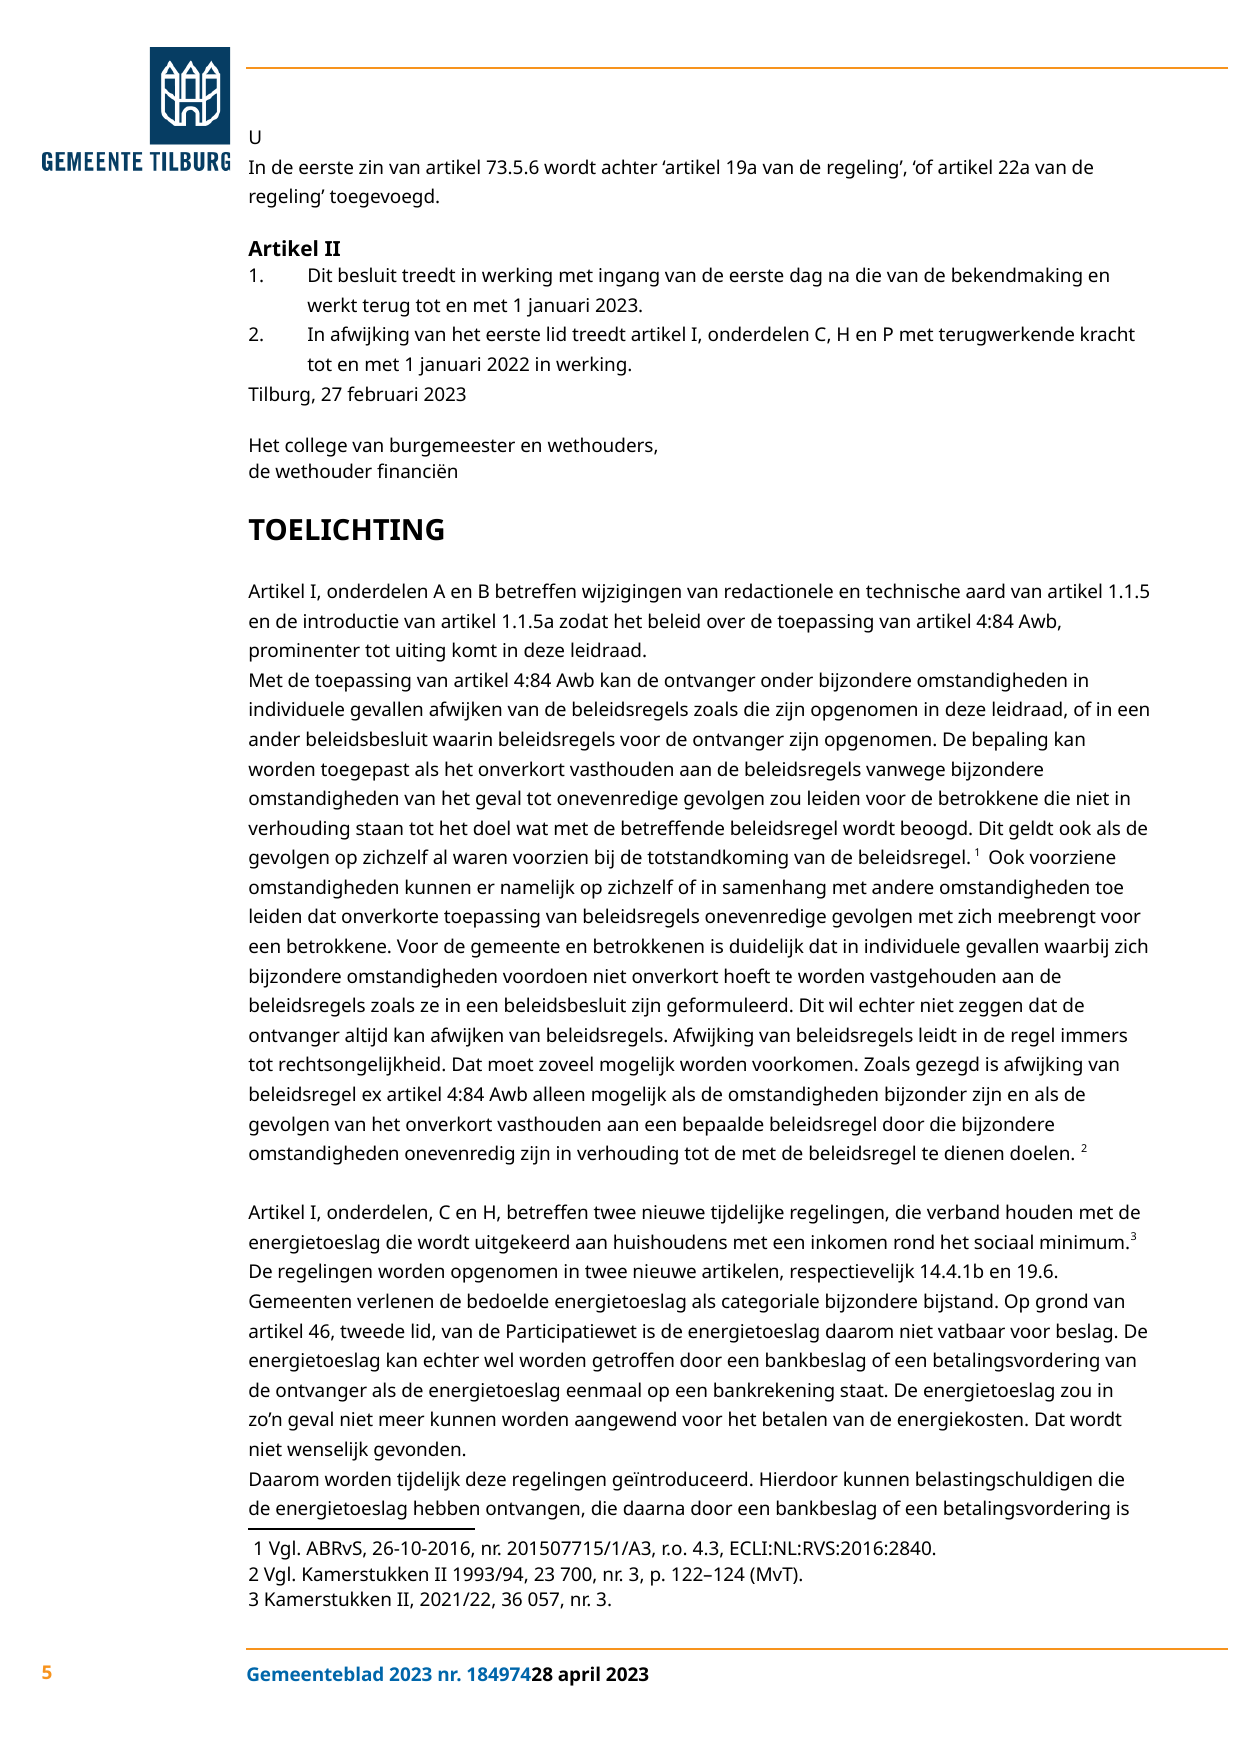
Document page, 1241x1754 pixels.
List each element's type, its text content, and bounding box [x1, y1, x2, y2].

text de wethouder financiën [248, 458, 1152, 484]
text Tilburg, 27 februari 2023 [248, 381, 1152, 406]
text Gemeenten verlenen de bedoelde energietoeslag als categoriale bijzondere bijstand. Op grond van artikel 46, tweede lid, van de Participatiewet is de energietoeslag daarom niet vatbaar voor beslag. De energietoeslag kan echter wel worden getroffen door een bankbeslag of een betalingsvordering van de ontvanger als de energietoeslag eenmaal op een bankrekening staat. De energietoeslag zou in zo’n geval niet meer kunnen worden aangewend voor het betalen van de energiekosten. Dat wordt niet wenselijk gevonden. [248, 1288, 1152, 1462]
text Kamerstukken II, 2021/22, 36 057, nr. 3. [248, 1586, 1152, 1612]
text Vgl. Kamerstukken II 1993/94, 23 700, nr. 3, p. 122–124 (MvT). [248, 1561, 1152, 1586]
list Dit besluit treedt in werking met ingang van de eerste dag na die van de bekendmaking en werkt terug tot en met 1 januari 2023. [248, 262, 1152, 318]
text TOELICHTING [248, 509, 1152, 549]
text Daarom worden tijdelijk deze regelingen geïntroduceerd. Hierdoor kunnen belastingschuldigen die de energietoeslag hebben ontvangen, die daarna door een bankbeslag of een betalingsvordering is [248, 1466, 1152, 1521]
list In afwijking van het eerste lid treedt artikel I, onderdelen C, H en P met terugwerkende kracht tot en met 1 januari 2022 in werking. [248, 322, 1152, 377]
text Artikel I, onderdelen A en B betreffen wijzigingen van redactionele en technische aard van artikel 1.1.5 en de introductie van artikel 1.1.5a zodat het beleid over de toepassing van artikel 4:84 Awb, prominenter tot uiting komt in deze leidraad. [248, 578, 1152, 663]
text Met de toepassing van artikel 4:84 Awb kan de ontvanger onder bijzondere omstandigheden in individuele gevallen afwijken van de beleidsregels zoals die zijn opgenomen in deze leidraad, of in een ander beleidsbesluit waarin beleidsregels voor de ontvanger zijn opgenomen. De bepaling kan worden toegepast als het onverkort vasthouden aan de beleidsregels vanwege bijzondere omstandigheden van het geval tot onevenredige gevolgen zou leiden voor de betrokkene die niet in verhouding staan tot het doel wat met de betreffende beleidsregel wordt beoogd. Dit geldt ook als de gevolgen op zichzelf al waren voorzien bij de totstandkoming van de beleidsregel. Ook voorziene omstandigheden kunnen er namelijk op zichzelf of in samenhang met andere omstandigheden toe leiden dat onverkorte toepassing van beleidsregels onevenredige gevolgen met zich meebrengt voor een betrokkene. Voor de gemeente en betrokkenen is duidelijk dat in individuele gevallen waarbij zich bijzondere omstandigheden voordoen niet onverkort hoeft te worden vastgehouden aan de beleidsregels zoals ze in een beleidsbesluit zijn geformuleerd. Dit wil echter niet zeggen dat de ontvanger altijd kan afwijken van beleidsregels. Afwijking van beleidsregels leidt in de regel immers tot rechtsongelijkheid. Dat moet zoveel mogelijk worden voorkomen. Zoals gezegd is afwijking van beleidsregel ex artikel 4:84 Awb alleen mogelijk als de omstandigheden bijzonder zijn en als de gevolgen van het onverkort vasthouden aan een bepaalde beleidsregel door die bijzondere omstandigheden onevenredig zijn in verhouding tot de met de beleidsregel te dienen doelen. [248, 667, 1152, 1166]
text Vgl. ABRvS, 26-10-2016, nr. 201507715/1/A3, r.o. 4.3, ECLI:NL:RVS:2016:2840. [248, 1535, 1152, 1561]
text U [248, 124, 1152, 150]
text In de eerste zin van artikel 73.5.6 wordt achter ‘artikel 19a van de regeling’, ‘of artikel 22a van de regeling’ toegevoegd. [248, 154, 1152, 209]
text Artikel I, onderdelen, C en H, betreffen twee nieuwe tijdelijke regelingen, die verband houden met de energietoeslag die wordt uitgekeerd aan huishoudens met een inkomen rond het sociaal minimum. De regelingen worden opgenomen in twee nieuwe artikelen, respectievelijk 14.4.1b en 19.6. [248, 1199, 1152, 1284]
text Het college van burgemeester en wethouders, [248, 432, 1152, 458]
text Artikel II [248, 234, 1152, 262]
picture [41, 47, 231, 172]
